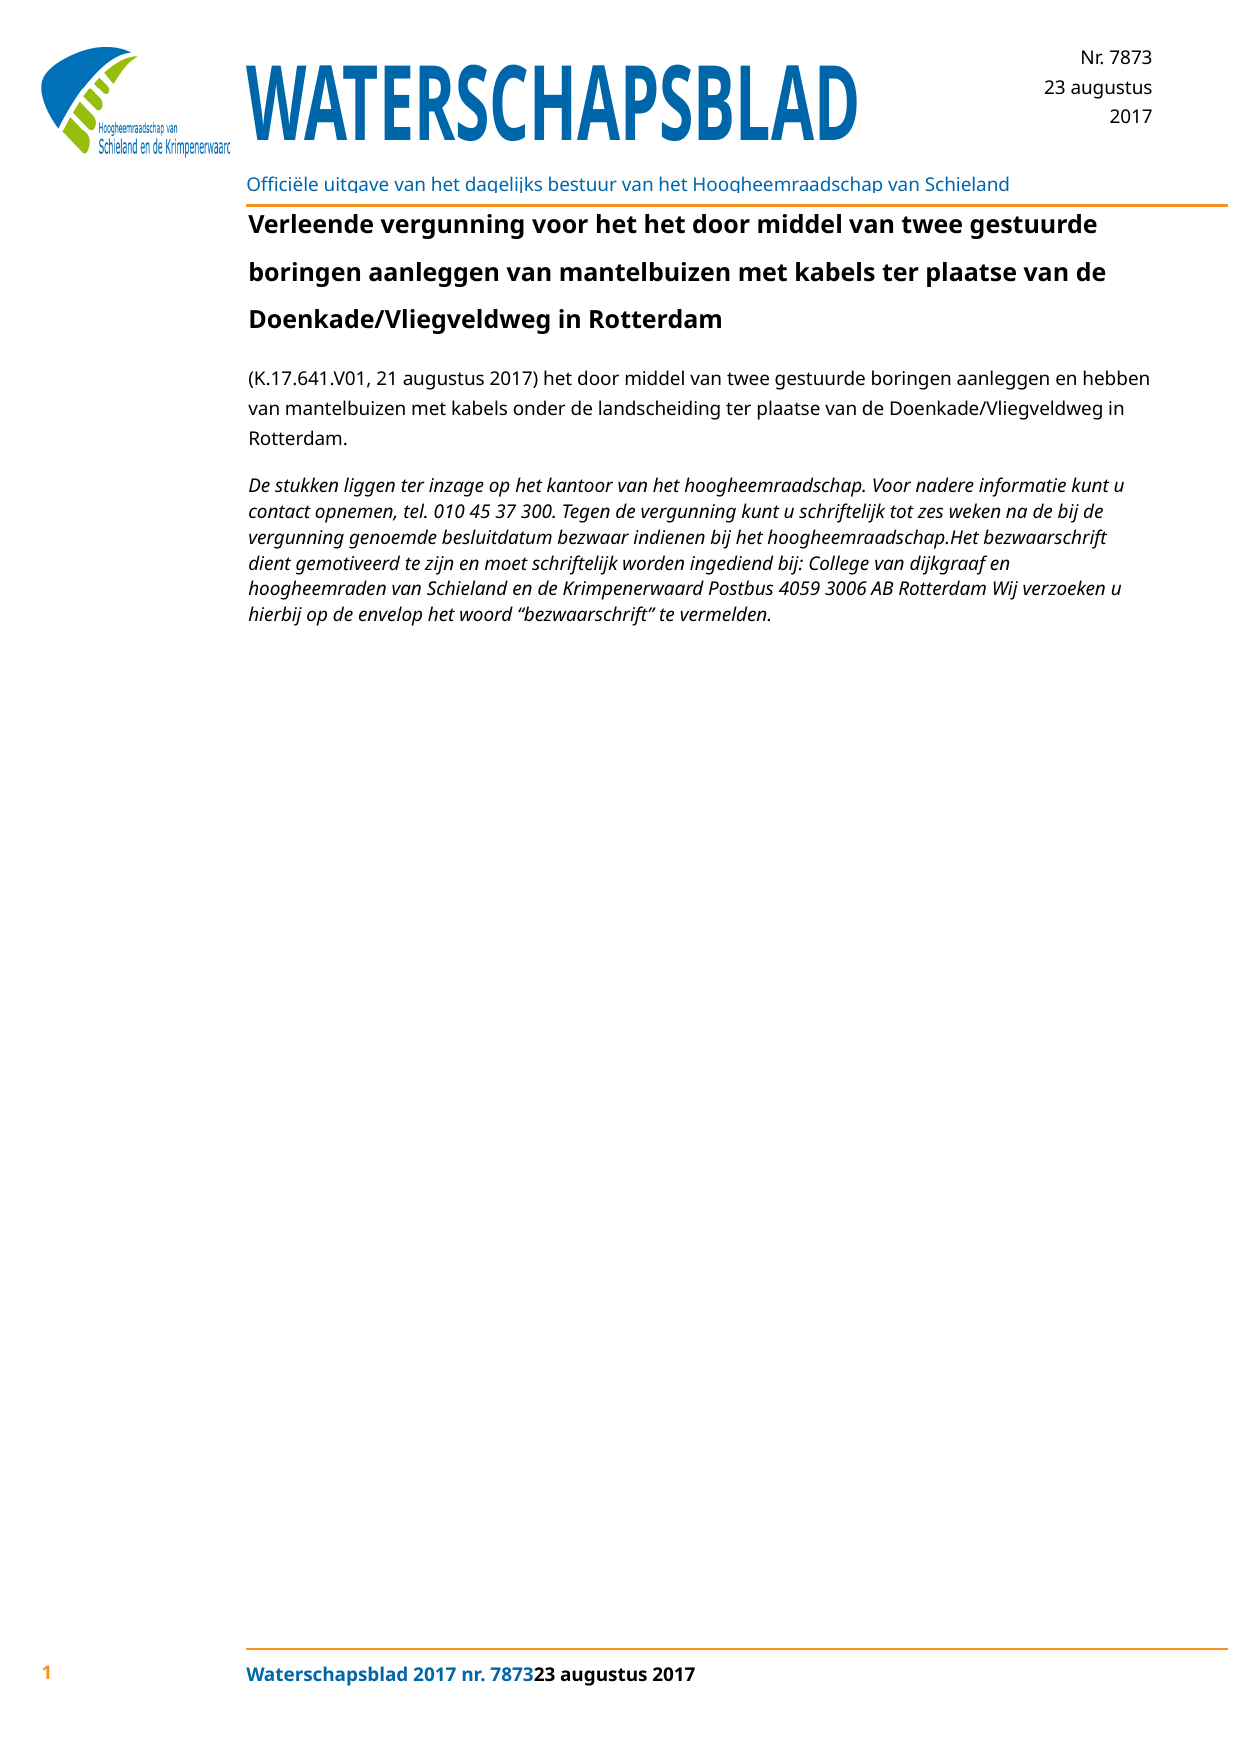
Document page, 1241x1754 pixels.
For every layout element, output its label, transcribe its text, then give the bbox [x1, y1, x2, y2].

text De stukken liggen ter inzage op het kantoor van het hoogheemraadschap. Voor nadere informatie kunt u contact opnemen, tel. 010 45 37 300. Tegen de vergunning kunt u schriftelijk tot zes weken na de bij de vergunning genoemde besluitdatum bezwaar indienen bij het hoogheemraadschap.Het bezwaarschrift dient gemotiveerd te zijn en moet schriftelijk worden ingediend bij: College van dijkgraaf en hoogheemraden van Schieland en de Krimpenerwaard Postbus 4059 3006 AB Rotterdam Wij verzoeken u hierbij op de envelop het woord “bezwaarschrift” te vermelden. [248, 472, 1152, 627]
picture [41, 47, 231, 172]
text Verleende vergunning voor het het door middel van twee gestuurde boringen aanleggen van mantelbuizen met kabels ter plaatse van de Doenkade/Vliegveldweg in Rotterdam [248, 207, 1152, 336]
text (K.17.641.V01, 21 augustus 2017) het door middel van twee gestuurde boringen aanleggen en hebben van mantelbuizen met kabels onder de landscheiding ter plaatse van de Doenkade/Vliegveldweg in Rotterdam. [248, 366, 1152, 450]
